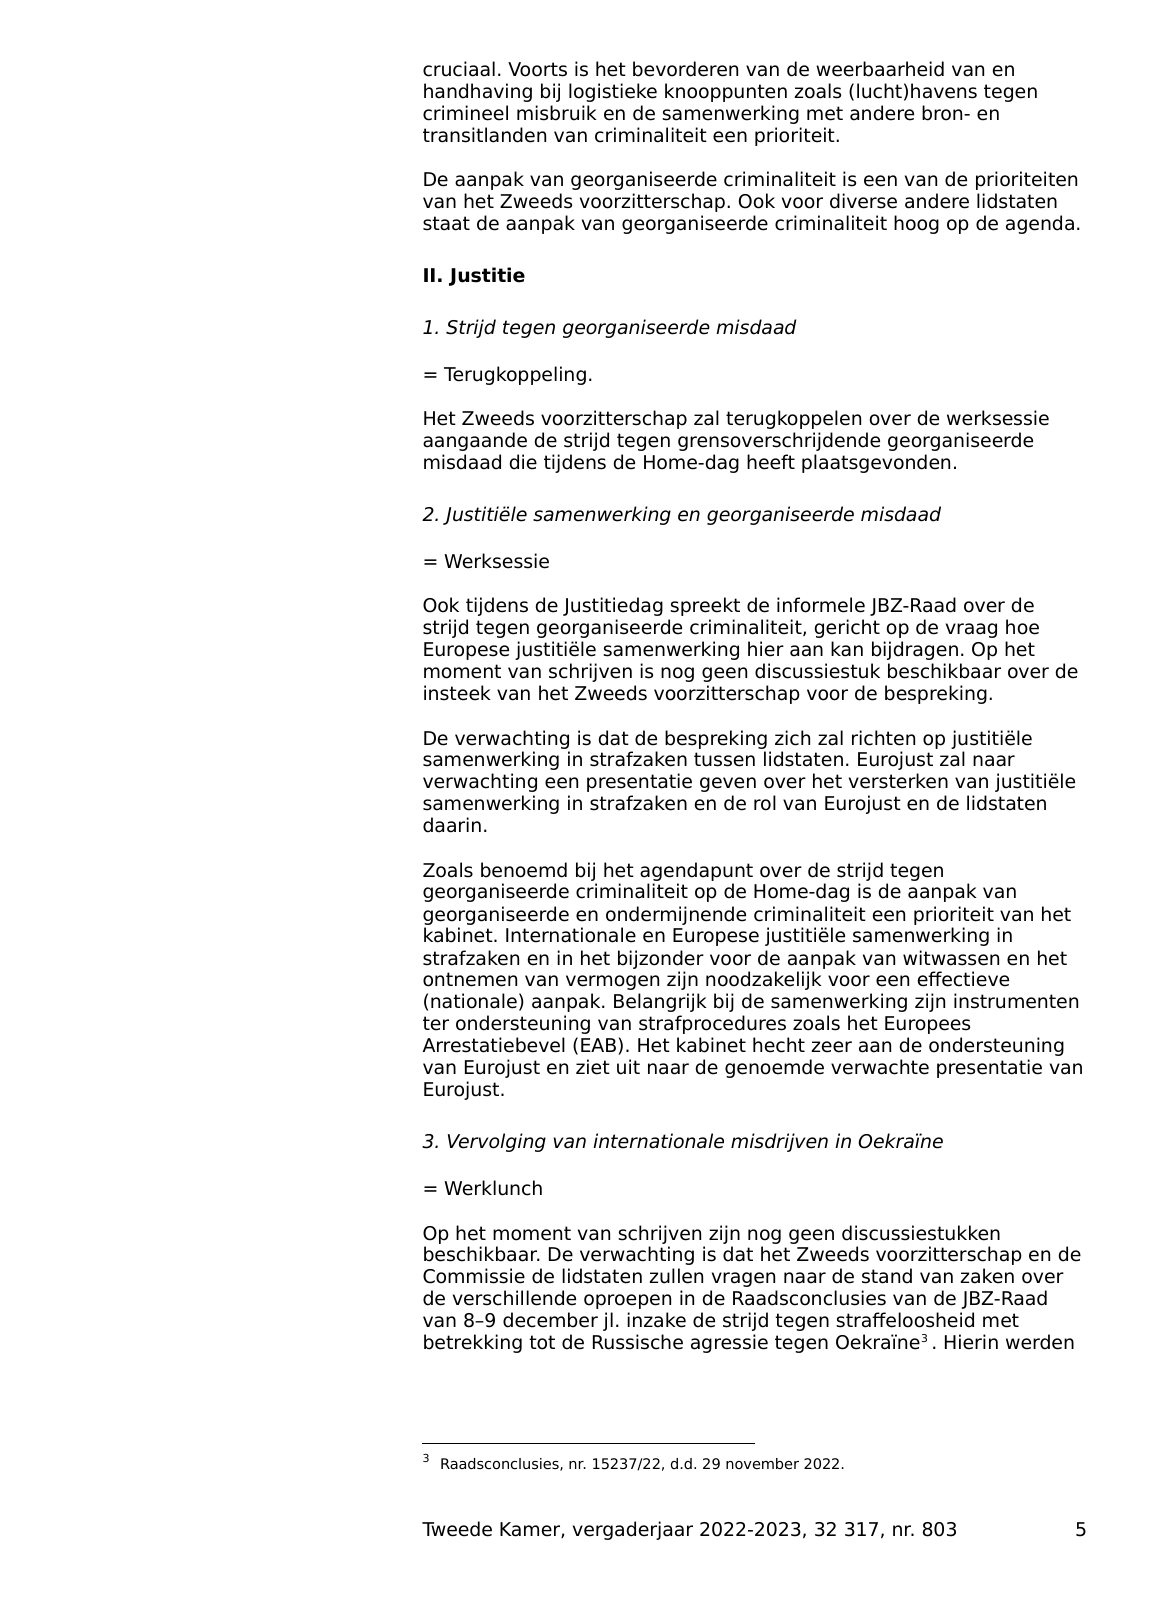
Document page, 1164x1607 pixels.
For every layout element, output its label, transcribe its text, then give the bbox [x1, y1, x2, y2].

subtitle = Terugkoppeling. [422, 364, 1087, 386]
text De aanpak van georganiseerde criminaliteit is een van de prioriteiten van het Zweeds voorzitterschap. Ook voor diverse andere lidstaten staat de aanpak van georganiseerde criminaliteit hoog op de agenda. [422, 169, 1087, 235]
text cruciaal. Voorts is het bevorderen van de weerbaarheid van en handhaving bij logistieke knooppunten zoals (lucht)havens tegen crimineel misbruik en de samenwerking met andere bron- en transitlanden van criminaliteit een prioriteit. [422, 59, 1087, 147]
subtitle 1. Strijd tegen georganiseerde misdaad [422, 317, 1087, 339]
subtitle = Werksessie [422, 551, 1087, 573]
text Ook tijdens de Justitiedag spreekt de informele JBZ-Raad over de strijd tegen georganiseerde criminaliteit, gericht op de vraag hoe Europese justitiële samenwerking hier aan kan bijdragen. Op het moment van schrijven is nog geen discussiestuk beschikbaar over de insteek van het Zweeds voorzitterschap voor de bespreking. [422, 595, 1087, 705]
text Raadsconclusies, nr. 15237/22, d.d. 29 november 2022. [422, 1452, 1087, 1474]
text Het Zweeds voorzitterschap zal terugkoppelen over de werksessie aangaande de strijd tegen grensoverschrijdende georganiseerde misdaad die tijdens de Home-dag heeft plaatsgevonden. [422, 408, 1087, 474]
text De verwachting is dat de bespreking zich zal richten op justitiële samenwerking in strafzaken tussen lidstaten. Eurojust zal naar verwachting een presentatie geven over het versterken van justitiële samenwerking in strafzaken en de rol van Eurojust en de lidstaten daarin. [422, 727, 1087, 837]
text Op het moment van schrijven zijn nog geen discussiestukken beschikbaar. De verwachting is dat het Zweeds voorzitterschap en de Commissie de lidstaten zullen vragen naar de stand van zaken over de verschillende oproepen in de Raadsconclusies van de JBZ-Raad van 8–9 december jl. inzake de strijd tegen straffeloosheid met betrekking tot de Russische agressie tegen Oekraïne. Hierin werden [422, 1222, 1087, 1354]
subtitle = Werklunch [422, 1178, 1087, 1200]
subtitle 2. Justitiële samenwerking en georganiseerde misdaad [422, 504, 1087, 526]
subtitle 3. Vervolging van internationale misdrijven in Oekraïne [422, 1131, 1087, 1153]
text Zoals benoemd bij het agendapunt over de strijd tegen georganiseerde criminaliteit op de Home-dag is de aanpak van georganiseerde en ondermijnende criminaliteit een prioriteit van het kabinet. Internationale en Europese justitiële samenwerking in strafzaken en in het bijzonder voor de aanpak van witwassen en het ontnemen van vermogen zijn noodzakelijk voor een effectieve (nationale) aanpak. Belangrijk bij de samenwerking zijn instrumenten ter ondersteuning van strafprocedures zoals het Europees Arrestatiebevel (EAB). Het kabinet hecht zeer aan de ondersteuning van Eurojust en ziet uit naar de genoemde verwachte presentatie van Eurojust. [422, 859, 1087, 1101]
subtitle II. Justitie [422, 265, 1087, 287]
